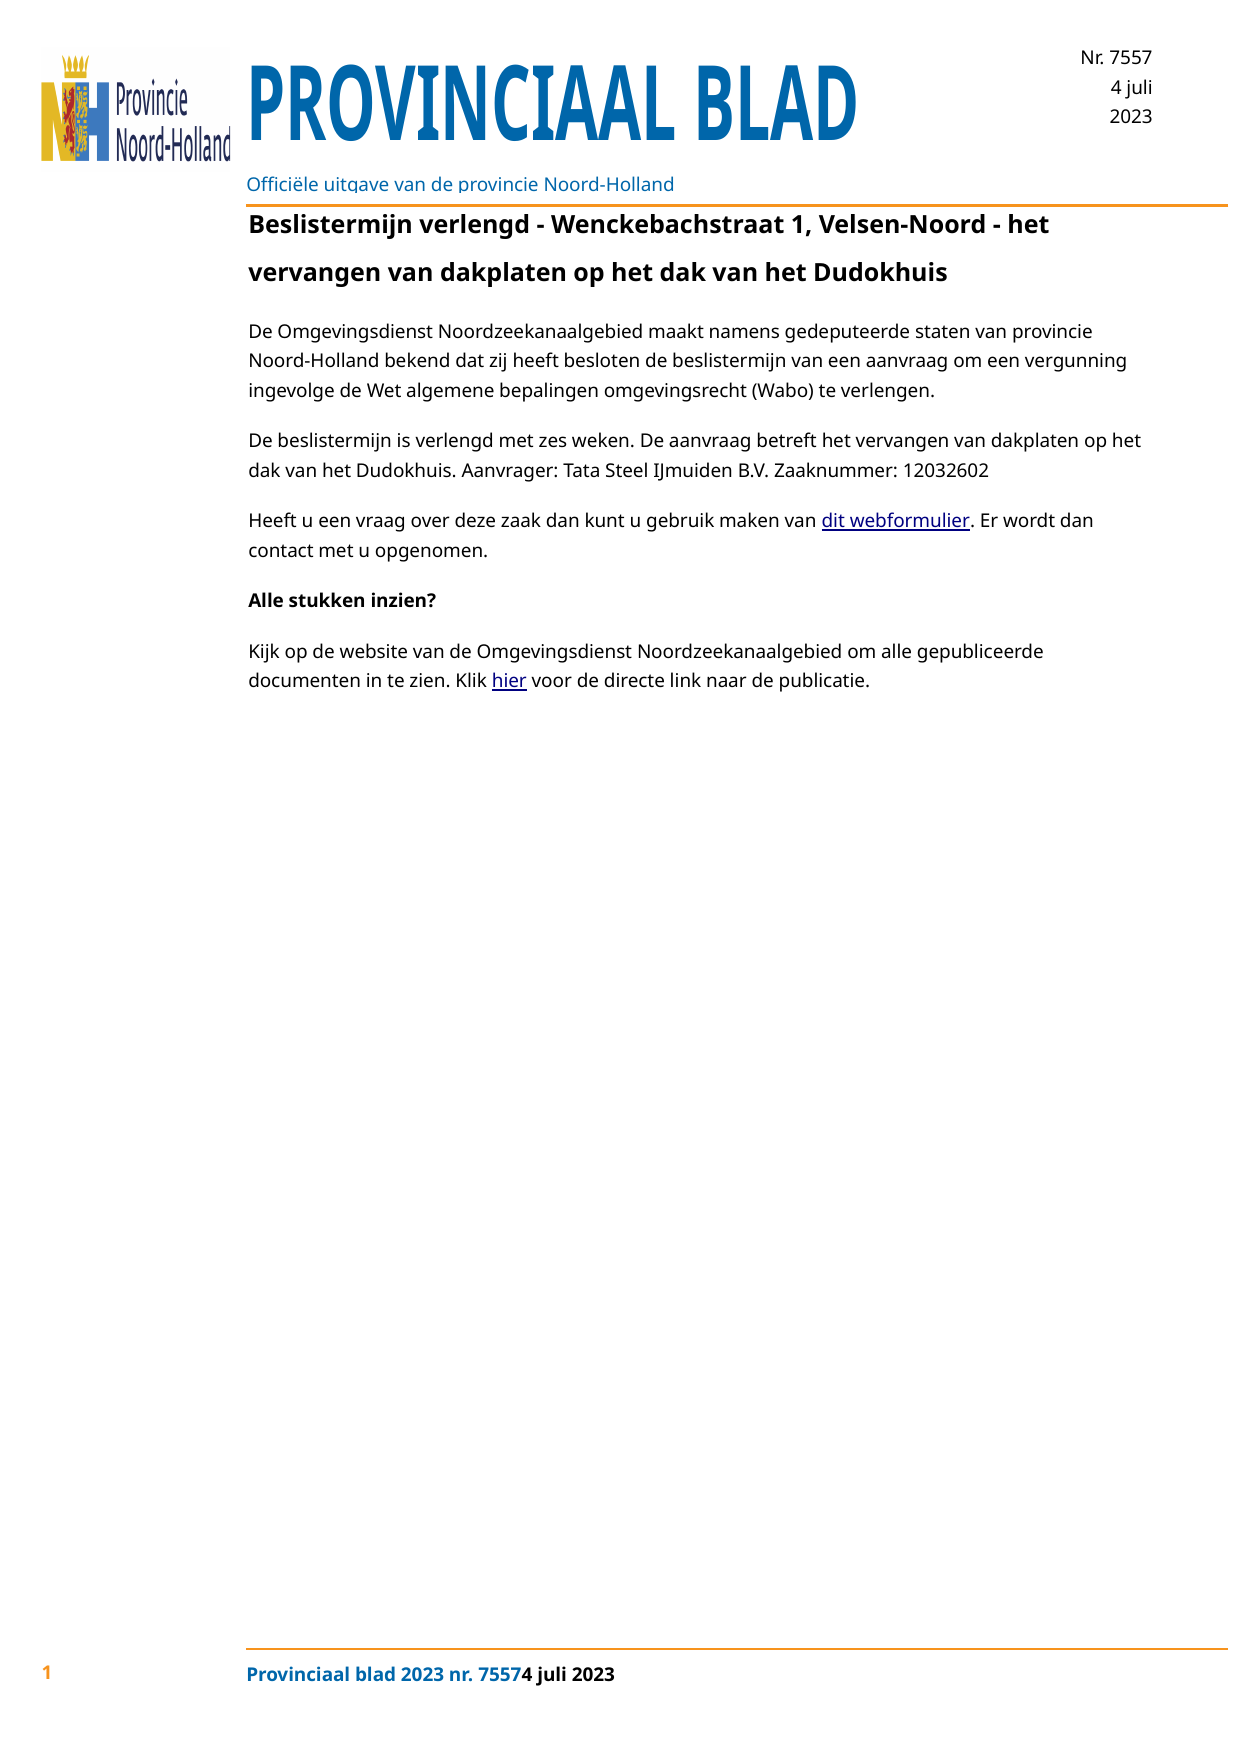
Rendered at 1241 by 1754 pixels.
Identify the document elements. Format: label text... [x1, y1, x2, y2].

picture [41, 47, 231, 172]
text Beslistermijn verlengd - Wenckebachstraat 1, Velsen-Noord - het vervangen van dakplaten op het dak van het Dudokhuis [248, 207, 1152, 288]
text De beslistermijn is verlengd met zes weken. De aanvraag betreft het vervangen van dakplaten op het dak van het Dudokhuis. Aanvrager: Tata Steel IJmuiden B.V. Zaaknummer: 12032602 [248, 427, 1152, 483]
text Heeft u een vraag over deze zaak dan kunt u gebruik maken van dit webformulier. Er wordt dan contact met u opgenomen. [248, 507, 1152, 563]
text Alle stukken inzien? [248, 587, 1152, 613]
text Kijk op de website van de Omgevingsdienst Noordzeekanaalgebied om alle gepubliceerde documenten in te zien. Klik hier voor de directe link naar de publicatie. [248, 638, 1152, 693]
text De Omgevingsdienst Noordzeekanaalgebied maakt namens gedeputeerde staten van provincie Noord-Holland bekend dat zij heeft besloten de beslistermijn van een aanvraag om een vergunning ingevolge de Wet algemene bepalingen omgevingsrecht (Wabo) te verlengen. [248, 318, 1152, 403]
